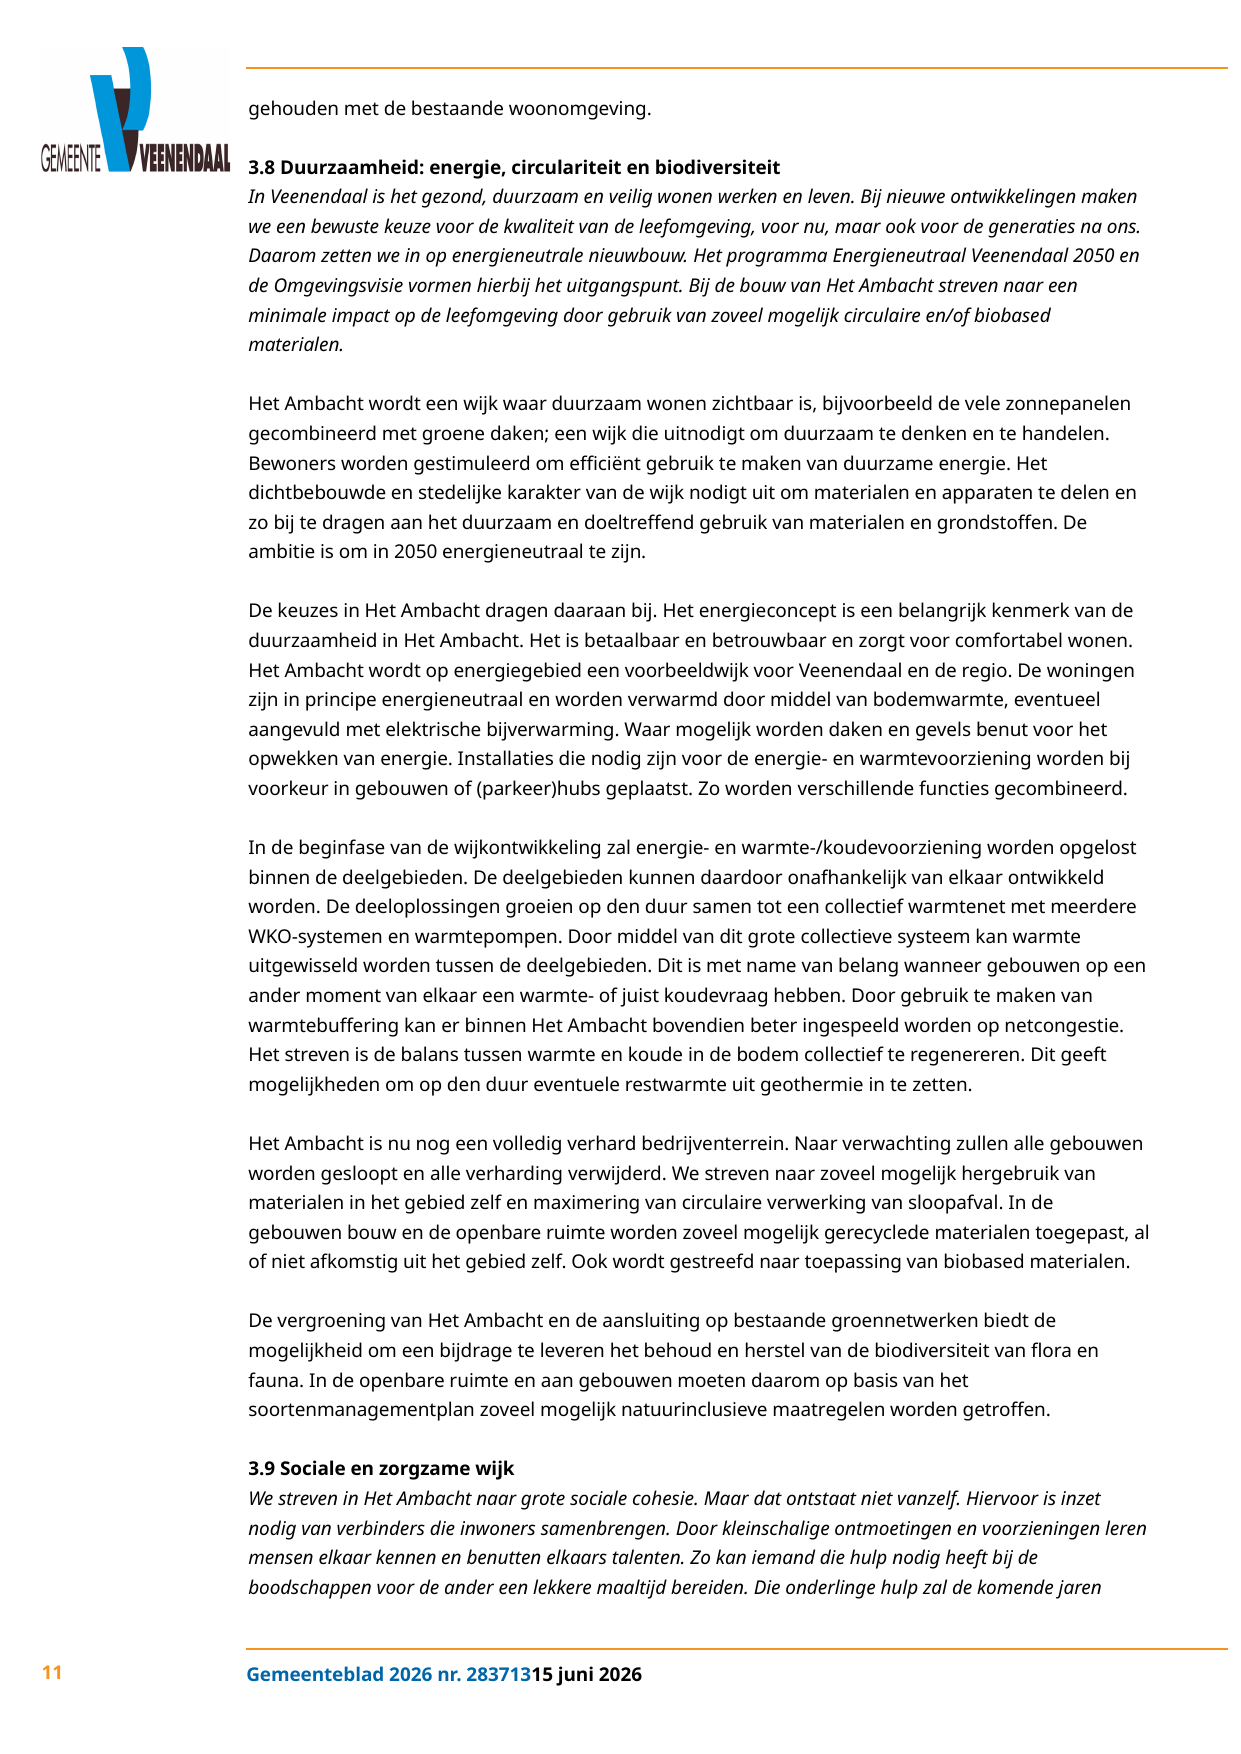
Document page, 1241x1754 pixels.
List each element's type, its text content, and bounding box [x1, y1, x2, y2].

text De keuzes in Het Ambacht dragen daaraan bij. Het energieconcept is een belangrijk kenmerk van de duurzaamheid in Het Ambacht. Het is betaalbaar en betrouwbaar en zorgt voor comfortabel wonen. Het Ambacht wordt op energiegebied een voorbeeldwijk voor Veenendaal en de regio. De woningen zijn in principe energieneutraal en worden verwarmd door middel van bodemwarmte, eventueel aangevuld met elektrische bijverwarming. Waar mogelijk worden daken en gevels benut voor het opwekken van energie. Installaties die nodig zijn voor de energie- en warmtevoorziening worden bij voorkeur in gebouwen of (parkeer)hubs geplaatst. Zo worden verschillende functies gecombineerd. [248, 598, 1152, 801]
text In de beginfase van de wijkontwikkeling zal energie- en warmte-/koudevoorziening worden opgelost binnen de deelgebieden. De deelgebieden kunnen daardoor onafhankelijk van elkaar ontwikkeld worden. De deeloplossingen groeien op den duur samen tot een collectief warmtenet met meerdere WKO-systemen en warmtepompen. Door middel van dit grote collectieve systeem kan warmte uitgewisseld worden tussen de deelgebieden. Dit is met name van belang wanneer gebouwen op een ander moment van elkaar een warmte- of juist koudevraag hebben. Door gebruik te maken van warmtebuffering kan er binnen Het Ambacht bovendien beter ingespeeld worden op netcongestie. Het streven is de balans tussen warmte en koude in de bodem collectief te regenereren. Dit geeft mogelijkheden om op den duur eventuele restwarmte uit geothermie in te zetten. [248, 834, 1152, 1097]
picture [123, 47, 231, 172]
text Het Ambacht is nu nog een volledig verhard bedrijventerrein. Naar verwachting zullen alle gebouwen worden gesloopt en alle verharding verwijderd. We streven naar zoveel mogelijk hergebruik van materialen in het gebied zelf en maximering van circulaire verwerking van sloopafval. In de gebouwen bouw en de openbare ruimte worden zoveel mogelijk gerecyclede materialen toegepast, al of niet afkomstig uit het gebied zelf. Ook wordt gestreefd naar toepassing van biobased materialen. [248, 1130, 1152, 1274]
text De vergroening van Het Ambacht en de aansluiting op bestaande groennetwerken biedt de mogelijkheid om een bijdrage te leveren het behoud en herstel van de biodiversiteit van flora en fauna. In de openbare ruimte en aan gebouwen moeten daarom op basis van het soortenmanagementplan zoveel mogelijk natuurinclusieve maatregelen worden getroffen. [248, 1308, 1152, 1422]
text gehouden met de bestaande woonomgeving. [248, 95, 1152, 121]
text 3.8 Duurzaamheid: energie, circulariteit en biodiversiteit [248, 154, 1152, 180]
picture [41, 47, 130, 172]
text We streven in Het Ambacht naar grote sociale cohesie. Maar dat ontstaat niet vanzelf. Hiervoor is inzet nodig van verbinders die inwoners samenbrengen. Door kleinschalige ontmoetingen en voorzieningen leren mensen elkaar kennen en benutten elkaars talenten. Zo kan iemand die hulp nodig heeft bij de boodschappen voor de ander een lekkere maaltijd bereiden. Die onderlinge hulp zal de komende jaren [248, 1485, 1152, 1600]
text In Veenendaal is het gezond, duurzaam en veilig wonen werken en leven. Bij nieuwe ontwikkelingen maken we een bewuste keuze voor de kwaliteit van de leefomgeving, voor nu, maar ook voor de generaties na ons. Daarom zetten we in op energieneutrale nieuwbouw. Het programma Energieneutraal Veenendaal 2050 en de Omgevingsvisie vormen hierbij het uitgangspunt. Bij de bouw van Het Ambacht streven naar een minimale impact op de leefomgeving door gebruik van zoveel mogelijk circulaire en/of biobased materialen. [248, 183, 1152, 357]
text 3.9 Sociale en zorgzame wijk [248, 1456, 1152, 1481]
text Het Ambacht wordt een wijk waar duurzaam wonen zichtbaar is, bijvoorbeeld de vele zonnepanelen gecombineerd met groene daken; een wijk die uitnodigt om duurzaam te denken en te handelen. Bewoners worden gestimuleerd om efficiënt gebruik te maken van duurzame energie. Het dichtbebouwde en stedelijke karakter van de wijk nodigt uit om materialen en apparaten te delen en zo bij te dragen aan het duurzaam en doeltreffend gebruik van materialen en grondstoffen. De ambitie is om in 2050 energieneutraal te zijn. [248, 391, 1152, 564]
